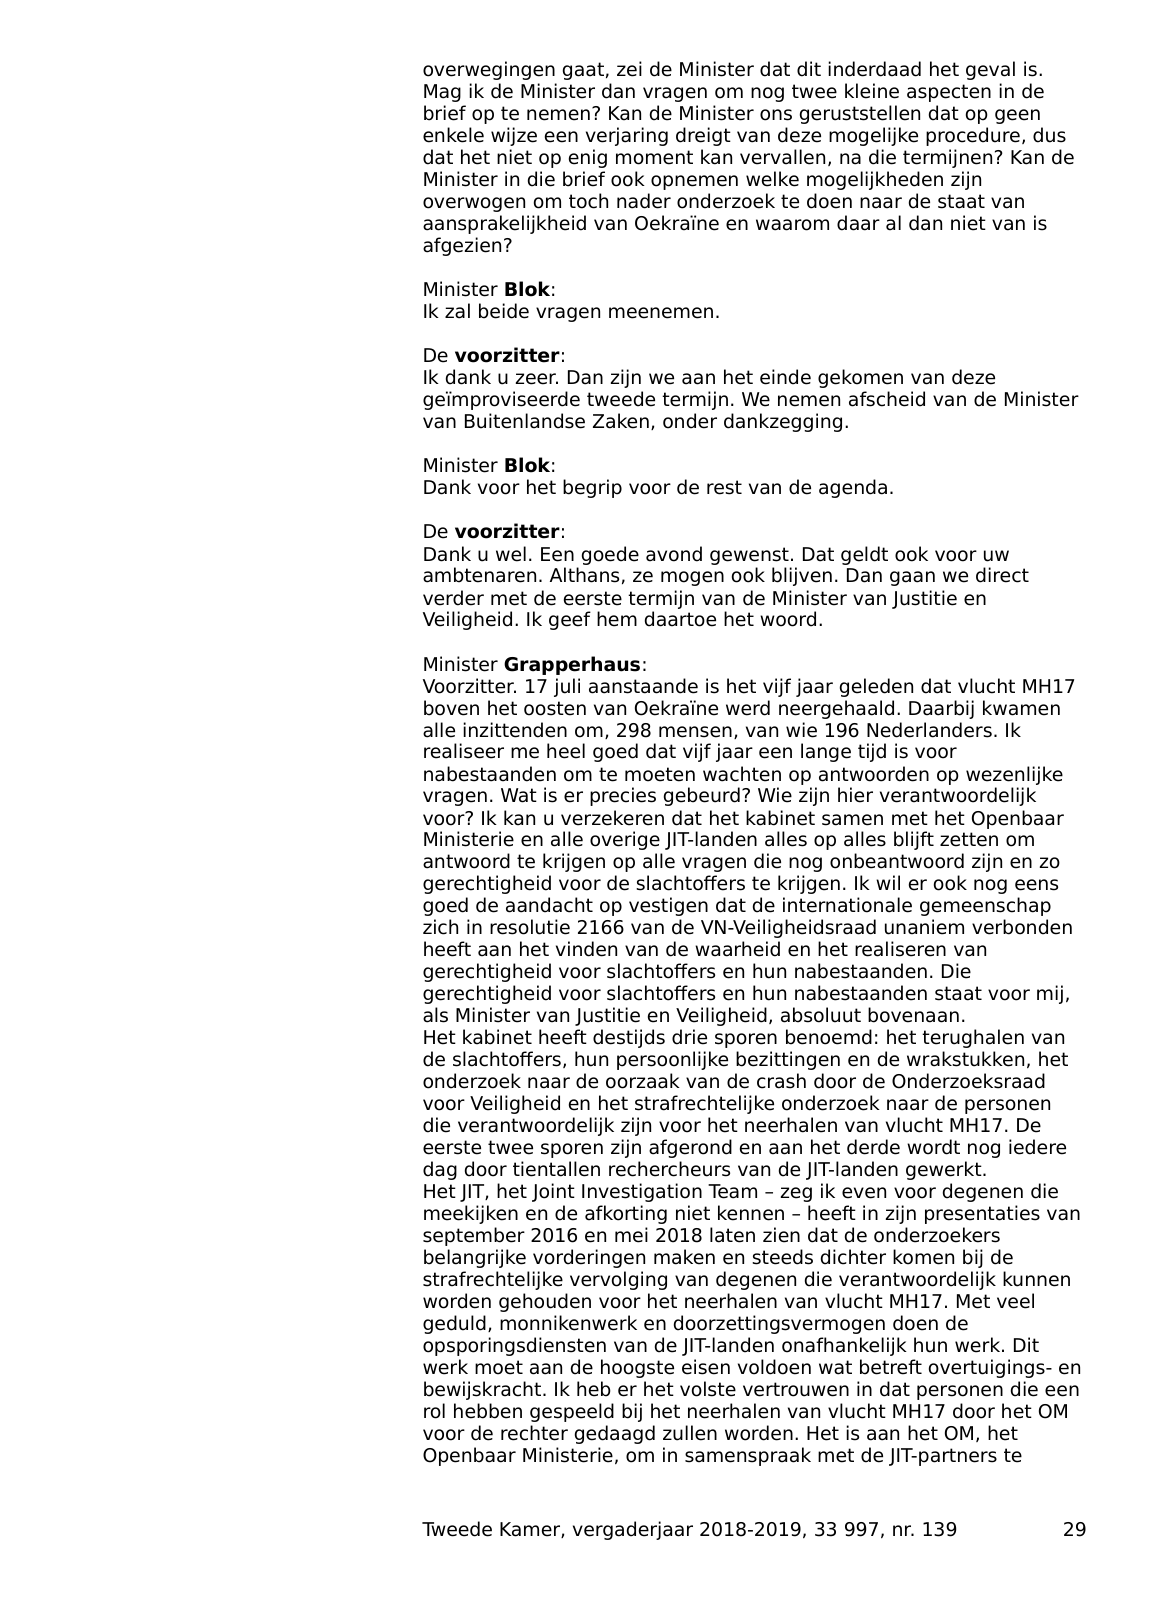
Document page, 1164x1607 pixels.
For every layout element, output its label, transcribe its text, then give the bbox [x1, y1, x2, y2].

text Het JIT, het Joint Investigation Team – zeg ik even voor degenen die meekijken en de afkorting niet kennen – heeft in zijn presentaties van september 2016 en mei 2018 laten zien dat de onderzoekers belangrijke vorderingen maken en steeds dichter komen bij de strafrechtelijke vervolging van degenen die verantwoordelijk kunnen worden gehouden voor het neerhalen van vlucht MH17. Met veel geduld, monnikenwerk en doorzettingsvermogen doen de opsporingsdiensten van de JIT-landen onafhankelijk hun werk. Dit werk moet aan de hoogste eisen voldoen wat betreft overtuigings- en bewijskracht. Ik heb er het volste vertrouwen in dat personen die een rol hebben gespeeld bij het neerhalen van vlucht MH17 door het OM voor de rechter gedaagd zullen worden. Het is aan het OM, het Openbaar Ministerie, om in samenspraak met de JIT-partners te [422, 1181, 1087, 1467]
text overwegingen gaat, zei de Minister dat dit inderdaad het geval is. Mag ik de Minister dan vragen om nog twee kleine aspecten in de brief op te nemen? Kan de Minister ons geruststellen dat op geen enkele wijze een verjaring dreigt van deze mogelijke procedure, dus dat het niet op enig moment kan vervallen, na die termijnen? Kan de Minister in die brief ook opnemen welke mogelijkheden zijn overwogen om toch nader onderzoek te doen naar de staat van aansprakelijkheid van Oekraïne en waarom daar al dan niet van is afgezien? [422, 59, 1087, 257]
text De voorzitter: [422, 345, 1087, 367]
text Minister Grapperhaus: [422, 653, 1087, 676]
text De voorzitter: [422, 521, 1087, 543]
text Ik dank u zeer. Dan zijn we aan het einde gekomen van deze geïmproviseerde tweede termijn. We nemen afscheid van de Minister van Buitenlandse Zaken, onder dankzegging. [422, 367, 1087, 433]
text Dank u wel. Een goede avond gewenst. Dat geldt ook voor uw ambtenaren. Althans, ze mogen ook blijven. Dan gaan we direct verder met de eerste termijn van de Minister van Justitie en Veiligheid. Ik geef hem daartoe het woord. [422, 543, 1087, 631]
text Minister Blok: [422, 279, 1087, 301]
text Dank voor het begrip voor de rest van de agenda. [422, 477, 1087, 499]
text Ik zal beide vragen meenemen. [422, 301, 1087, 323]
text Het kabinet heeft destijds drie sporen benoemd: het terughalen van de slachtoffers, hun persoonlijke bezittingen en de wrakstukken, het onderzoek naar de oorzaak van de crash door de Onderzoeksraad voor Veiligheid en het strafrechtelijke onderzoek naar de personen die verantwoordelijk zijn voor het neerhalen van vlucht MH17. De eerste twee sporen zijn afgerond en aan het derde wordt nog iedere dag door tientallen rechercheurs van de JIT-landen gewerkt. [422, 1027, 1087, 1181]
text Voorzitter. 17 juli aanstaande is het vijf jaar geleden dat vlucht MH17 boven het oosten van Oekraïne werd neergehaald. Daarbij kwamen alle inzittenden om, 298 mensen, van wie 196 Nederlanders. Ik realiseer me heel goed dat vijf jaar een lange tijd is voor nabestaanden om te moeten wachten op antwoorden op wezenlijke vragen. Wat is er precies gebeurd? Wie zijn hier verantwoordelijk voor? Ik kan u verzekeren dat het kabinet samen met het Openbaar Ministerie en alle overige JIT-landen alles op alles blijft zetten om antwoord te krijgen op alle vragen die nog onbeantwoord zijn en zo gerechtigheid voor de slachtoffers te krijgen. Ik wil er ook nog eens goed de aandacht op vestigen dat de internationale gemeenschap zich in resolutie 2166 van de VN-Veiligheidsraad unaniem verbonden heeft aan het vinden van de waarheid en het realiseren van gerechtigheid voor slachtoffers en hun nabestaanden. Die gerechtigheid voor slachtoffers en hun nabestaanden staat voor mij, als Minister van Justitie en Veiligheid, absoluut bovenaan. [422, 676, 1087, 1027]
text Minister Blok: [422, 455, 1087, 477]
